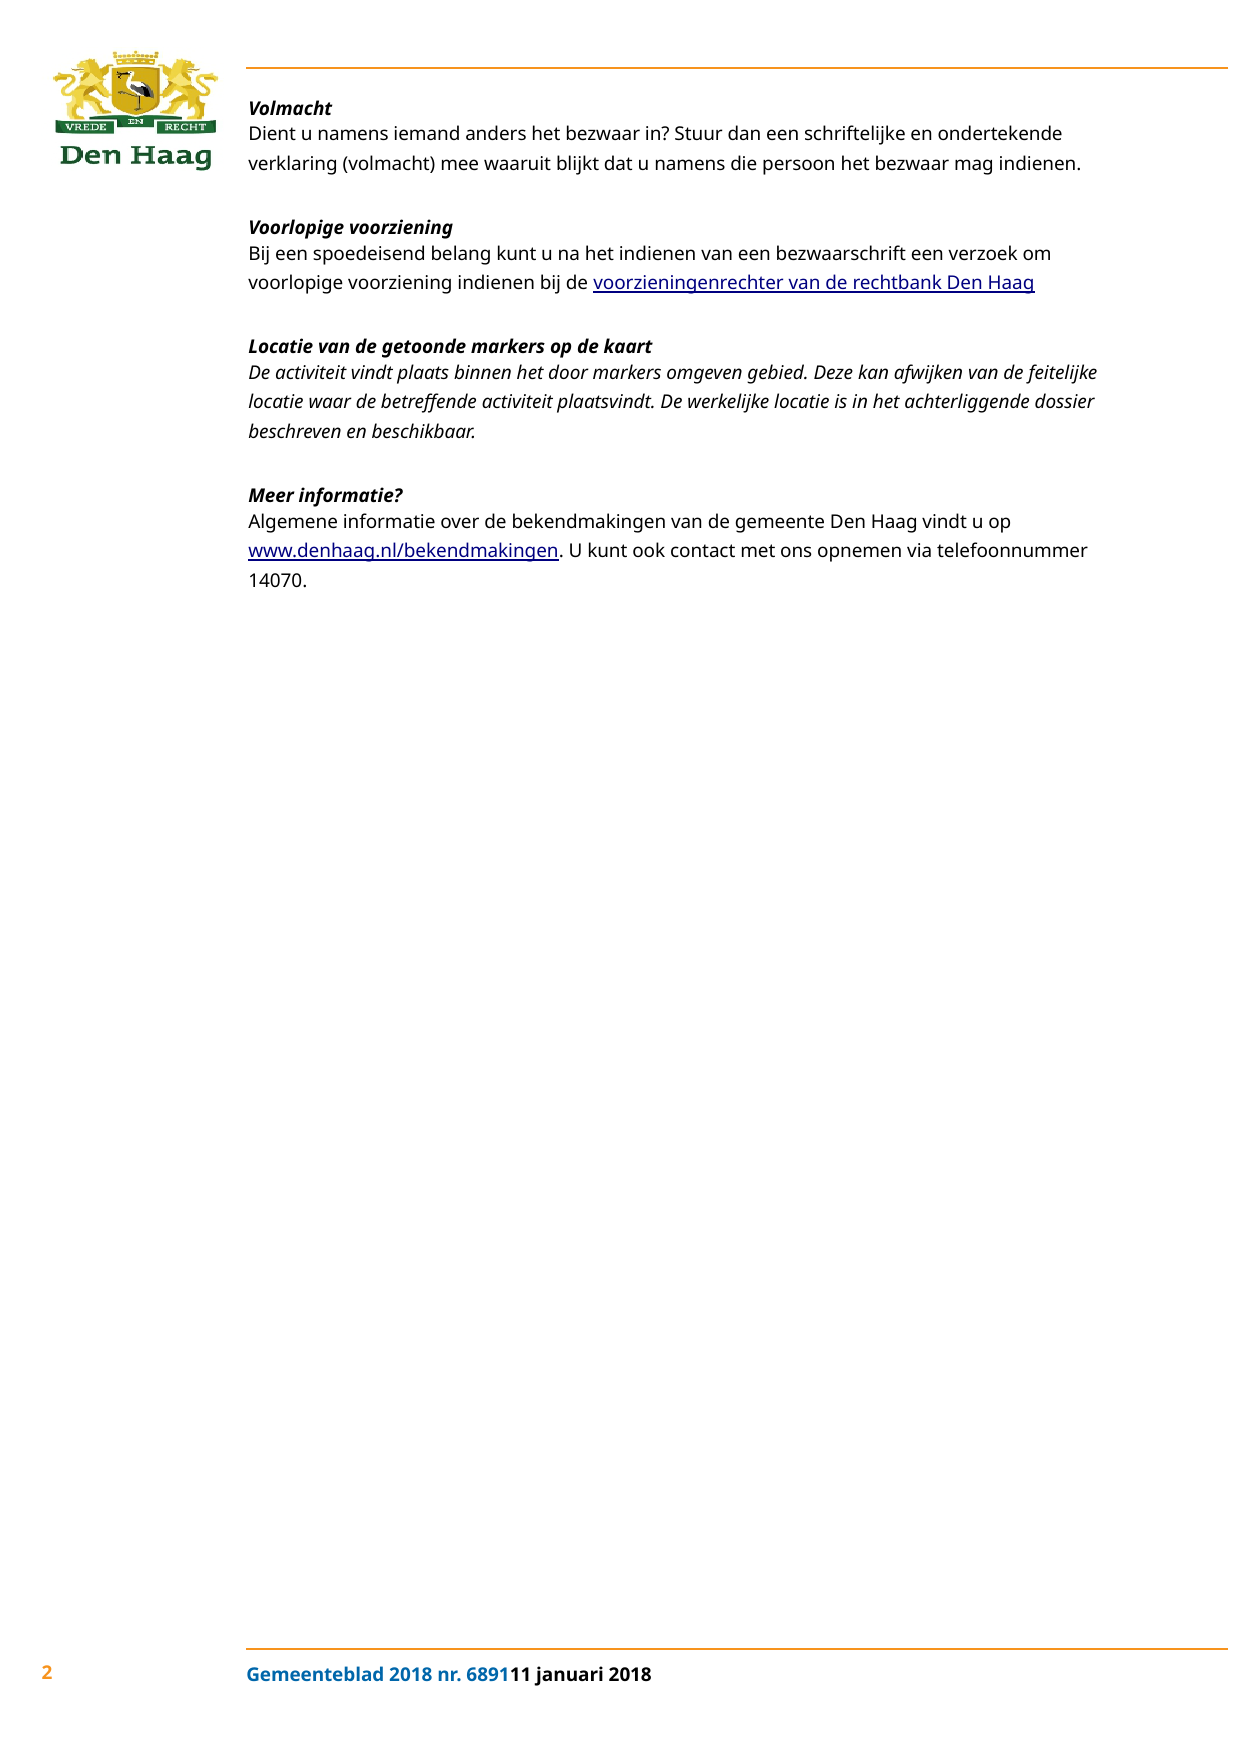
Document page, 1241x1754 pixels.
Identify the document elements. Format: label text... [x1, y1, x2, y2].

text Volmacht [248, 95, 1152, 121]
picture [41, 47, 231, 172]
text Locatie van de getoonde markers op de kaart [248, 333, 1152, 359]
text Bij een spoedeisend belang kunt u na het indienen van een bezwaarschrift een verzoek om voorlopige voorziening indienen bij de voorzieningenrechter van de rechtbank Den Haag [248, 240, 1152, 295]
text Dient u namens iemand anders het bezwaar in? Stuur dan een schriftelijke en ondertekende verklaring (volmacht) mee waaruit blijkt dat u namens die persoon het bezwaar mag indienen. [248, 121, 1152, 176]
text De activiteit vindt plaats binnen het door markers omgeven gebied. Deze kan afwijken van de feitelijke locatie waar de betreffende activiteit plaatsvindt. De werkelijke locatie is in het achterliggende dossier beschreven en beschikbaar. [248, 359, 1152, 444]
text Voorlopige voorziening [248, 214, 1152, 240]
text Algemene informatie over de bekendmakingen van de gemeente Den Haag vindt u op www.denhaag.nl/bekendmakingen. U kunt ook contact met ons opnemen via telefoonnummer 14070. [248, 508, 1152, 593]
text Meer informatie? [248, 482, 1152, 508]
